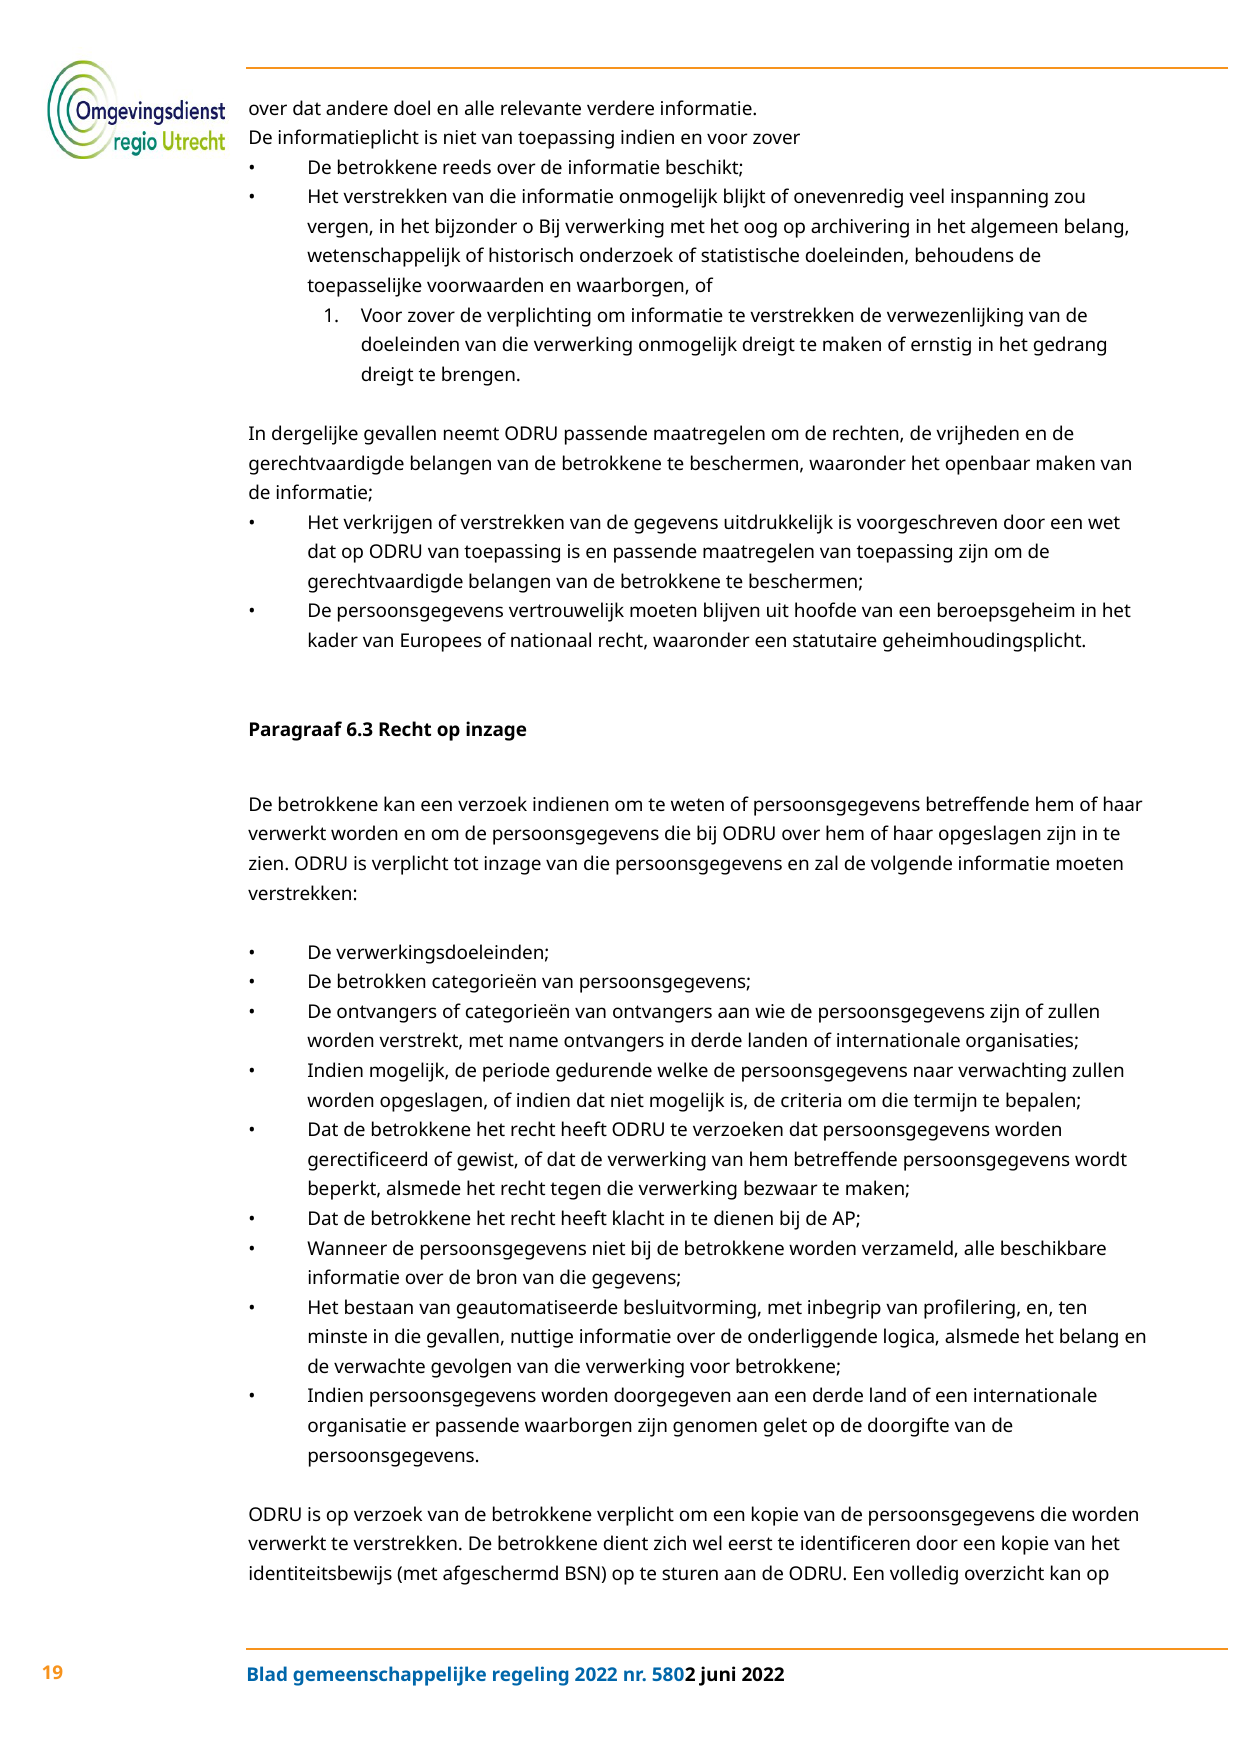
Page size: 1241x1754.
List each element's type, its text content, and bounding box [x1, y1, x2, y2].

list De betrokken categorieën van persoonsgegevens; [248, 968, 1152, 994]
list Indien persoonsgegevens worden doorgegeven aan een derde land of een internationale organisatie er passende waarborgen zijn genomen gelet op de doorgifte van de persoonsgegevens. [248, 1383, 1152, 1468]
text Paragraaf 6.3 Recht op inzage [248, 716, 1152, 742]
list Het verstrekken van die informatie onmogelijk blijkt of onevenredig veel inspanning zou vergen, in het bijzonder o Bij verwerking met het oog op archivering in het algemeen belang, wetenschappelijk of historisch onderzoek of statistische doeleinden, behoudens de toepasselijke voorwaarden en waarborgen, of [248, 183, 1152, 298]
picture [41, 47, 231, 172]
list Dat de betrokkene het recht heeft ODRU te verzoeken dat persoonsgegevens worden gerectificeerd of gewist, of dat de verwerking van hem betreffende persoonsgegevens wordt beperkt, alsmede het recht tegen die verwerking bezwaar te maken; [248, 1116, 1152, 1201]
list De persoonsgegevens vertrouwelijk moeten blijven uit hoofde van een beroepsgeheim in het kader van Europees of nationaal recht, waaronder een statutaire geheimhoudingsplicht. [248, 598, 1152, 653]
list Het verkrijgen of verstrekken van de gegevens uitdrukkelijk is voorgeschreven door een wet dat op ODRU van toepassing is en passende maatregelen van toepassing zijn om de gerechtvaardigde belangen van de betrokkene te beschermen; [248, 509, 1152, 594]
list De ontvangers of categorieën van ontvangers aan wie de persoonsgegevens zijn of zullen worden verstrekt, met name ontvangers in derde landen of internationale organisaties; [248, 998, 1152, 1053]
list Het bestaan van geautomatiseerde besluitvorming, met inbegrip van profilering, en, ten minste in die gevallen, nuttige informatie over de onderliggende logica, alsmede het belang en de verwachte gevolgen van die verwerking voor betrokkene; [248, 1294, 1152, 1379]
text De informatieplicht is niet van toepassing indien en voor zover [248, 124, 1152, 150]
list Indien mogelijk, de periode gedurende welke de persoonsgegevens naar verwachting zullen worden opgeslagen, of indien dat niet mogelijk is, de criteria om die termijn te bepalen; [248, 1057, 1152, 1113]
text De betrokkene kan een verzoek indienen om te weten of persoonsgegevens betreffende hem of haar verwerkt worden en om de persoonsgegevens die bij ODRU over hem of haar opgeslagen zijn in te zien. ODRU is verplicht tot inzage van die persoonsgegevens en zal de volgende informatie moeten verstrekken: [248, 791, 1152, 906]
list De verwerkingsdoeleinden; [248, 939, 1152, 965]
text In dergelijke gevallen neemt ODRU passende maatregelen om de rechten, de vrijheden en de gerechtvaardigde belangen van de betrokkene te beschermen, waaronder het openbaar maken van de informatie; [248, 420, 1152, 505]
list Dat de betrokkene het recht heeft klacht in te dienen bij de AP; [248, 1205, 1152, 1231]
list Wanneer de persoonsgegevens niet bij de betrokkene worden verzameld, alle beschikbare informatie over de bron van die gegevens; [248, 1235, 1152, 1290]
list Voor zover de verplichting om informatie te verstrekken de verwezenlijking van de doeleinden van die verwerking onmogelijk dreigt te maken of ernstig in het gedrang dreigt te brengen. [323, 302, 1152, 387]
list De betrokkene reeds over de informatie beschikt; [248, 154, 1152, 180]
text over dat andere doel en alle relevante verdere informatie. [248, 95, 1152, 121]
text ODRU is op verzoek van de betrokkene verplicht om een kopie van de persoonsgegevens die worden verwerkt te verstrekken. De betrokkene dient zich wel eerst te identificeren door een kopie van het identiteitsbewijs (met afgeschermd BSN) op te sturen aan de ODRU. Een volledig overzicht kan op [248, 1501, 1152, 1586]
